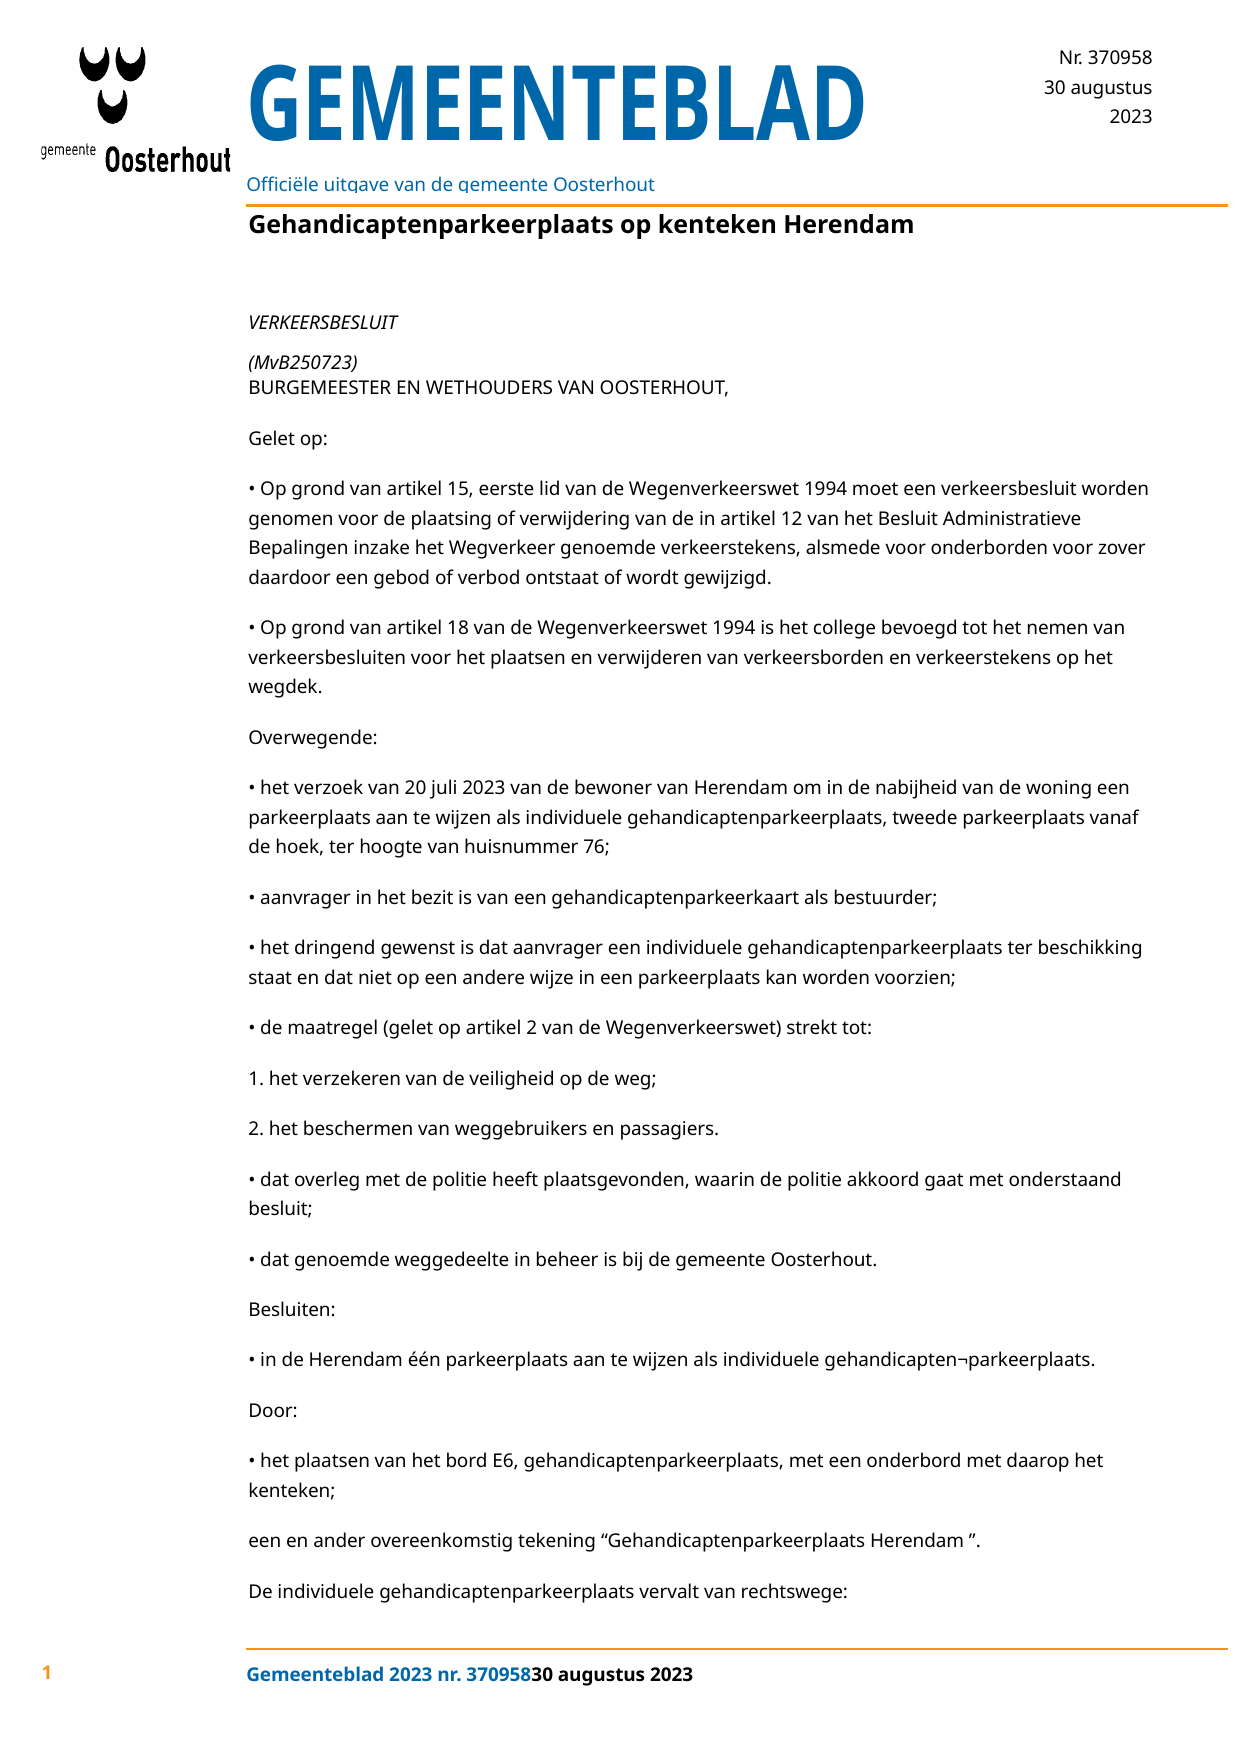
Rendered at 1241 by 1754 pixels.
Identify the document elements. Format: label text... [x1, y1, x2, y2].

text • het verzoek van 20 juli 2023 van de bewoner van Herendam om in de nabijheid van de woning een parkeerplaats aan te wijzen als individuele gehandicaptenparkeerplaats, tweede parkeerplaats vanaf de hoek, ter hoogte van huisnummer 76; [248, 774, 1152, 859]
text • het plaatsen van het bord E6, gehandicaptenparkeerplaats, met een onderbord met daarop het kenteken; [248, 1447, 1152, 1503]
text • Op grond van artikel 15, eerste lid van de Wegenverkeerswet 1994 moet een verkeersbesluit worden genomen voor de plaatsing of verwijdering van de in artikel 12 van het Besluit Administratieve Bepalingen inzake het Wegverkeer genoemde verkeerstekens, alsmede voor onderborden voor zover daardoor een gebod of verbod ontstaat of wordt gewijzigd. [248, 475, 1152, 590]
text • dat genoemde weggedeelte in beheer is bij de gemeente Oosterhout. [248, 1246, 1152, 1272]
text • Op grond van artikel 18 van de Wegenverkeerswet 1994 is het college bevoegd tot het nemen van verkeersbesluiten voor het plaatsen en verwijderen van verkeersborden en verkeerstekens op het wegdek. [248, 614, 1152, 699]
text Besluiten: [248, 1296, 1152, 1322]
text VERKEERSBESLUIT [248, 309, 1152, 335]
text 1. het verzekeren van de veiligheid op de weg; [248, 1065, 1152, 1091]
text (MvB250723) [248, 349, 1152, 374]
text • het dringend gewenst is dat aanvrager een individuele gehandicaptenparkeerplaats ter beschikking staat en dat niet op een andere wijze in een parkeerplaats kan worden voorzien; [248, 934, 1152, 990]
text BURGEMEESTER EN WETHOUDERS VAN OOSTERHOUT, [248, 374, 1152, 400]
text • in de Herendam één parkeerplaats aan te wijzen als individuele gehandicapten¬parkeerplaats. [248, 1347, 1152, 1372]
text Gehandicaptenparkeerplaats op kenteken Herendam [248, 207, 1152, 241]
text De individuele gehandicaptenparkeerplaats vervalt van rechtswege: [248, 1578, 1152, 1604]
text • dat overleg met de politie heeft plaatsgevonden, waarin de politie akkoord gaat met onderstaand besluit; [248, 1166, 1152, 1221]
text een en ander overeenkomstig tekening “Gehandicaptenparkeerplaats Herendam ”. [248, 1527, 1152, 1553]
text Gelet op: [248, 425, 1152, 451]
text 2. het beschermen van weggebruikers en passagiers. [248, 1115, 1152, 1141]
text Overwegende: [248, 724, 1152, 750]
picture [41, 47, 231, 172]
text Door: [248, 1397, 1152, 1423]
text • de maatregel (gelet op artikel 2 van de Wegenverkeerswet) strekt tot: [248, 1014, 1152, 1040]
text • aanvrager in het bezit is van een gehandicaptenparkeerkaart als bestuurder; [248, 884, 1152, 910]
